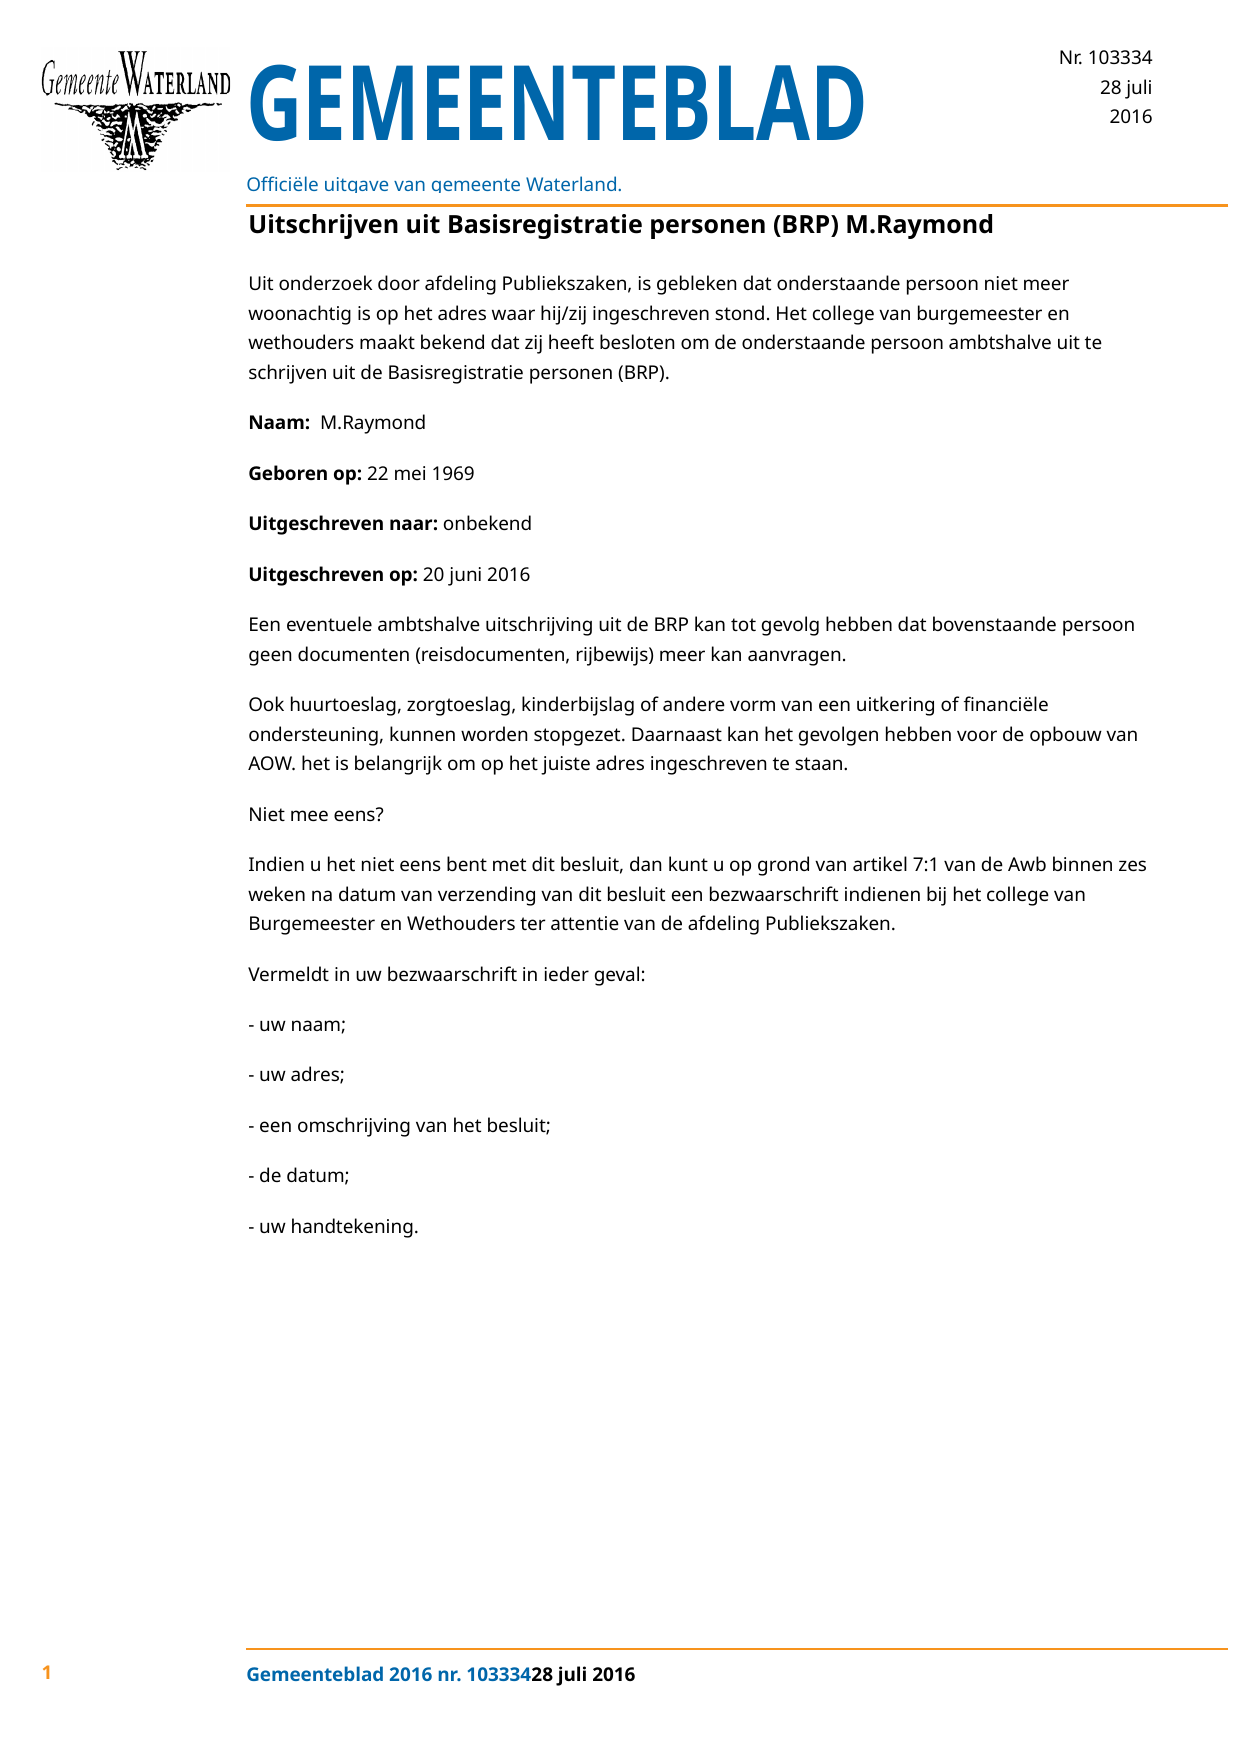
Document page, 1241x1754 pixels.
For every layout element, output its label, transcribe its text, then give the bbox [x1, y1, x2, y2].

text Geboren op: 22 mei 1969 [248, 460, 1152, 486]
text - uw handtekening. [248, 1213, 1152, 1238]
text Indien u het niet eens bent met dit besluit, dan kunt u op grond van artikel 7:1 van de Awb binnen zes weken na datum van verzending van dit besluit een bezwaarschrift indienen bij het college van Burgemeester en Wethouders ter attentie van de afdeling Publiekszaken. [248, 851, 1152, 936]
text Vermeldt in uw bezwaarschrift in ieder geval: [248, 961, 1152, 986]
text Naam: M.Raymond [248, 409, 1152, 435]
text Uitgeschreven op: 20 juni 2016 [248, 561, 1152, 586]
text Uit onderzoek door afdeling Publiekszaken, is gebleken dat onderstaande persoon niet meer woonachtig is op het adres waar hij/zij ingeschreven stond. Het college van burgemeester en wethouders maakt bekend dat zij heeft besloten om de onderstaande persoon ambtshalve uit te schrijven uit de Basisregistratie personen (BRP). [248, 270, 1152, 385]
text Uitschrijven uit Basisregistratie personen (BRP) M.Raymond [248, 207, 1152, 241]
picture [41, 47, 231, 172]
text - een omschrijving van het besluit; [248, 1112, 1152, 1138]
text - uw naam; [248, 1011, 1152, 1037]
text Niet mee eens? [248, 801, 1152, 826]
text - de datum; [248, 1162, 1152, 1188]
text Uitgeschreven naar: onbekend [248, 510, 1152, 536]
text Ook huurtoeslag, zorgtoeslag, kinderbijslag of andere vorm van een uitkering of financiële ondersteuning, kunnen worden stopgezet. Daarnaast kan het gevolgen hebben voor de opbouw van AOW. het is belangrijk om op het juiste adres ingeschreven te staan. [248, 691, 1152, 776]
text Een eventuele ambtshalve uitschrijving uit de BRP kan tot gevolg hebben dat bovenstaande persoon geen documenten (reisdocumenten, rijbewijs) meer kan aanvragen. [248, 611, 1152, 666]
text - uw adres; [248, 1062, 1152, 1087]
